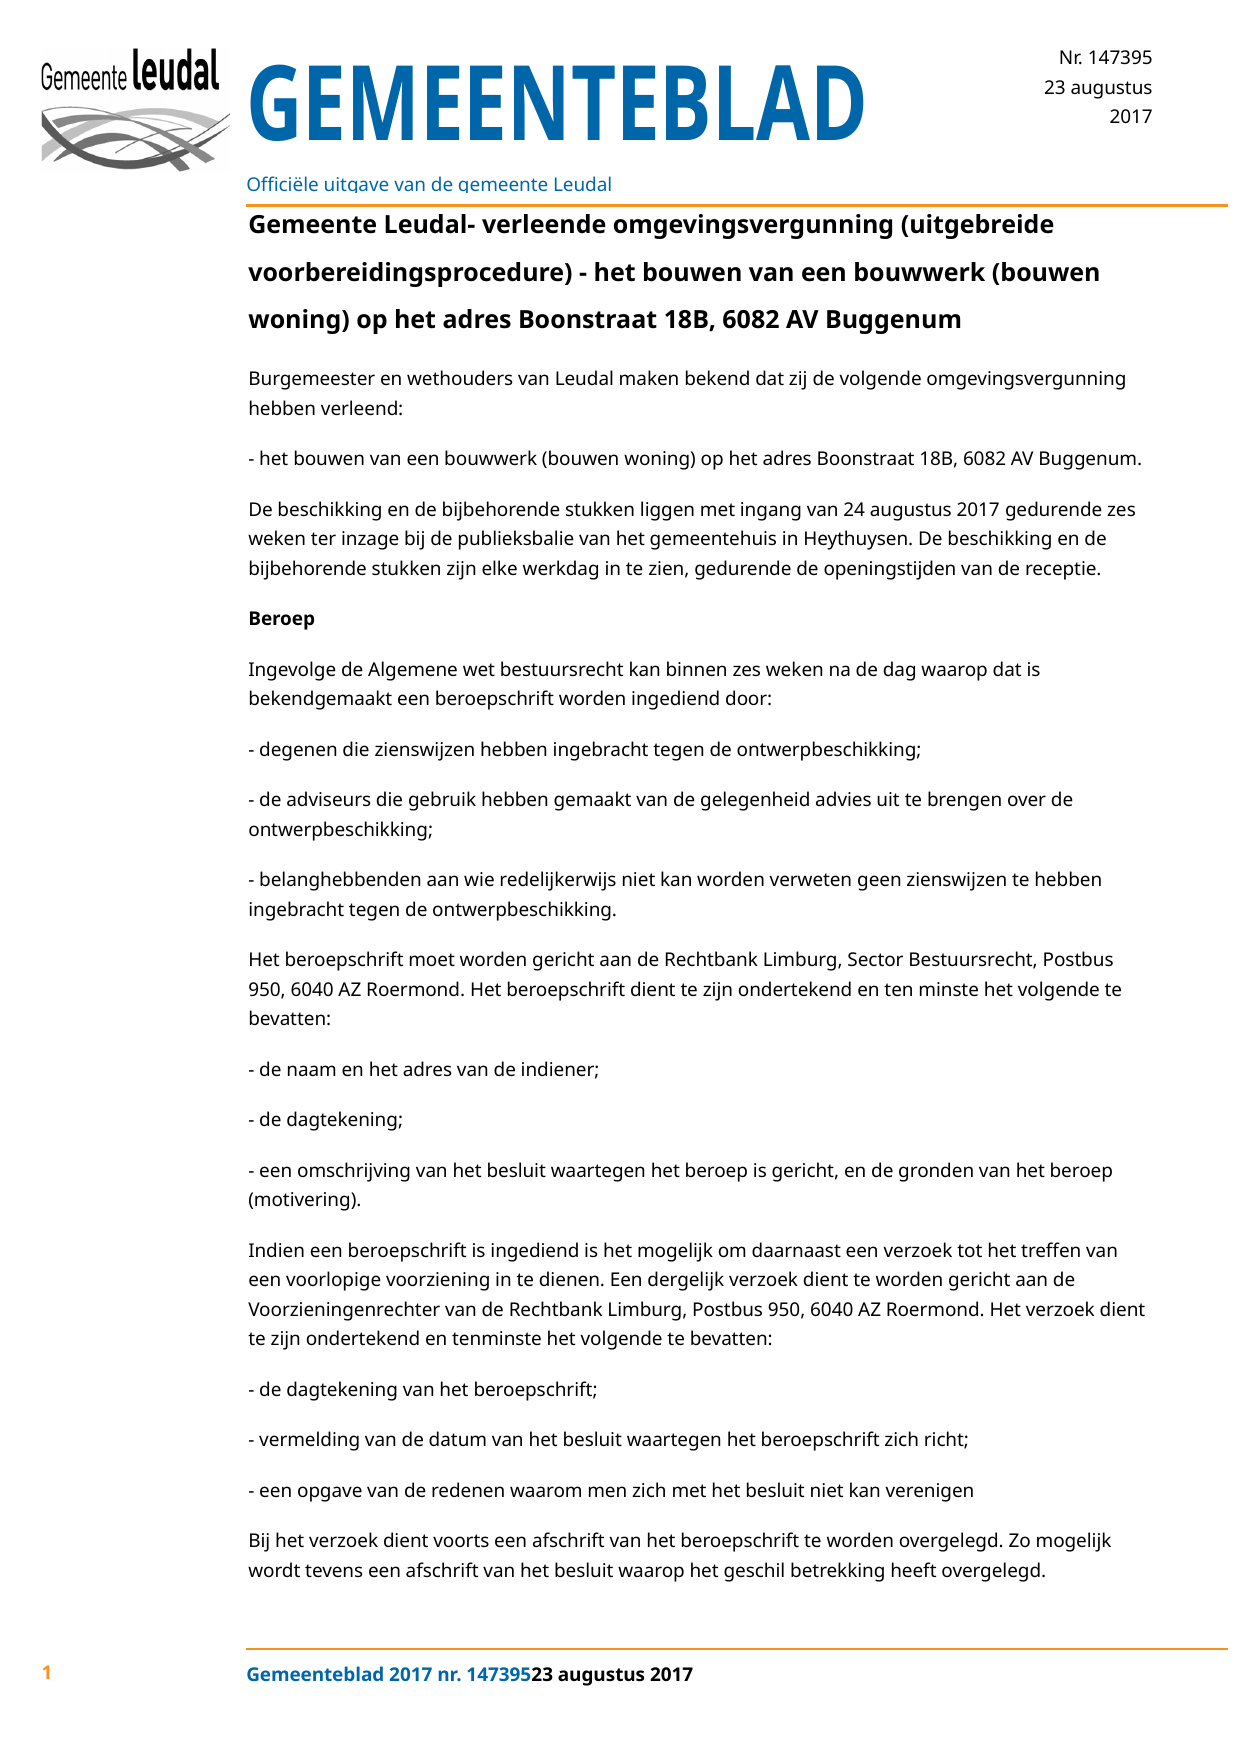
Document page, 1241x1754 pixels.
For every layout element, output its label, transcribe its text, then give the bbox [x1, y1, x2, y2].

text - vermelding van de datum van het besluit waartegen het beroepschrift zich richt; [248, 1426, 1152, 1452]
text Ingevolge de Algemene wet bestuursrecht kan binnen zes weken na de dag waarop dat is bekendgemaakt een beroepschrift worden ingediend door: [248, 656, 1152, 711]
text - de adviseurs die gebruik hebben gemaakt van de gelegenheid advies uit te brengen over de ontwerpbeschikking; [248, 786, 1152, 842]
text De beschikking en de bijbehorende stukken liggen met ingang van 24 augustus 2017 gedurende zes weken ter inzage bij de publieksbalie van het gemeentehuis in Heythuysen. De beschikking en de bijbehorende stukken zijn elke werkdag in te zien, gedurende de openingstijden van de receptie. [248, 496, 1152, 581]
text - een opgave van de redenen waarom men zich met het besluit niet kan verenigen [248, 1477, 1152, 1502]
text - de dagtekening van het beroepschrift; [248, 1376, 1152, 1402]
text - belanghebbenden aan wie redelijkerwijs niet kan worden verweten geen zienswijzen te hebben ingebracht tegen de ontwerpbeschikking. [248, 866, 1152, 922]
text - een omschrijving van het besluit waartegen het beroep is gericht, en de gronden van het beroep (motivering). [248, 1157, 1152, 1212]
text Beroep [248, 606, 1152, 631]
text Gemeente Leudal- verleende omgevingsvergunning (uitgebreide voorbereidingsprocedure) - het bouwen van een bouwwerk (bouwen woning) op het adres Boonstraat 18B, 6082 AV Buggenum [248, 207, 1152, 336]
text - de dagtekening; [248, 1106, 1152, 1132]
text Bij het verzoek dient voorts een afschrift van het beroepschrift te worden overgelegd. Zo mogelijk wordt tevens een afschrift van het besluit waarop het geschil betrekking heeft overgelegd. [248, 1527, 1152, 1582]
text - degenen die zienswijzen hebben ingebracht tegen de ontwerpbeschikking; [248, 736, 1152, 762]
text Het beroepschrift moet worden gericht aan de Rechtbank Limburg, Sector Bestuursrecht, Postbus 950, 6040 AZ Roermond. Het beroepschrift dient te zijn ondertekend en ten minste het volgende te bevatten: [248, 946, 1152, 1031]
text Indien een beroepschrift is ingediend is het mogelijk om daarnaast een verzoek tot het treffen van een voorlopige voorziening in te dienen. Een dergelijk verzoek dient te worden gericht aan de Voorzieningenrechter van de Rechtbank Limburg, Postbus 950, 6040 AZ Roermond. Het verzoek dient te zijn ondertekend en tenminste het volgende te bevatten: [248, 1237, 1152, 1351]
text - de naam en het adres van de indiener; [248, 1056, 1152, 1082]
text Burgemeester en wethouders van Leudal maken bekend dat zij de volgende omgevingsvergunning hebben verleend: [248, 366, 1152, 421]
text - het bouwen van een bouwwerk (bouwen woning) op het adres Boonstraat 18B, 6082 AV Buggenum. [248, 446, 1152, 471]
picture [41, 47, 231, 172]
